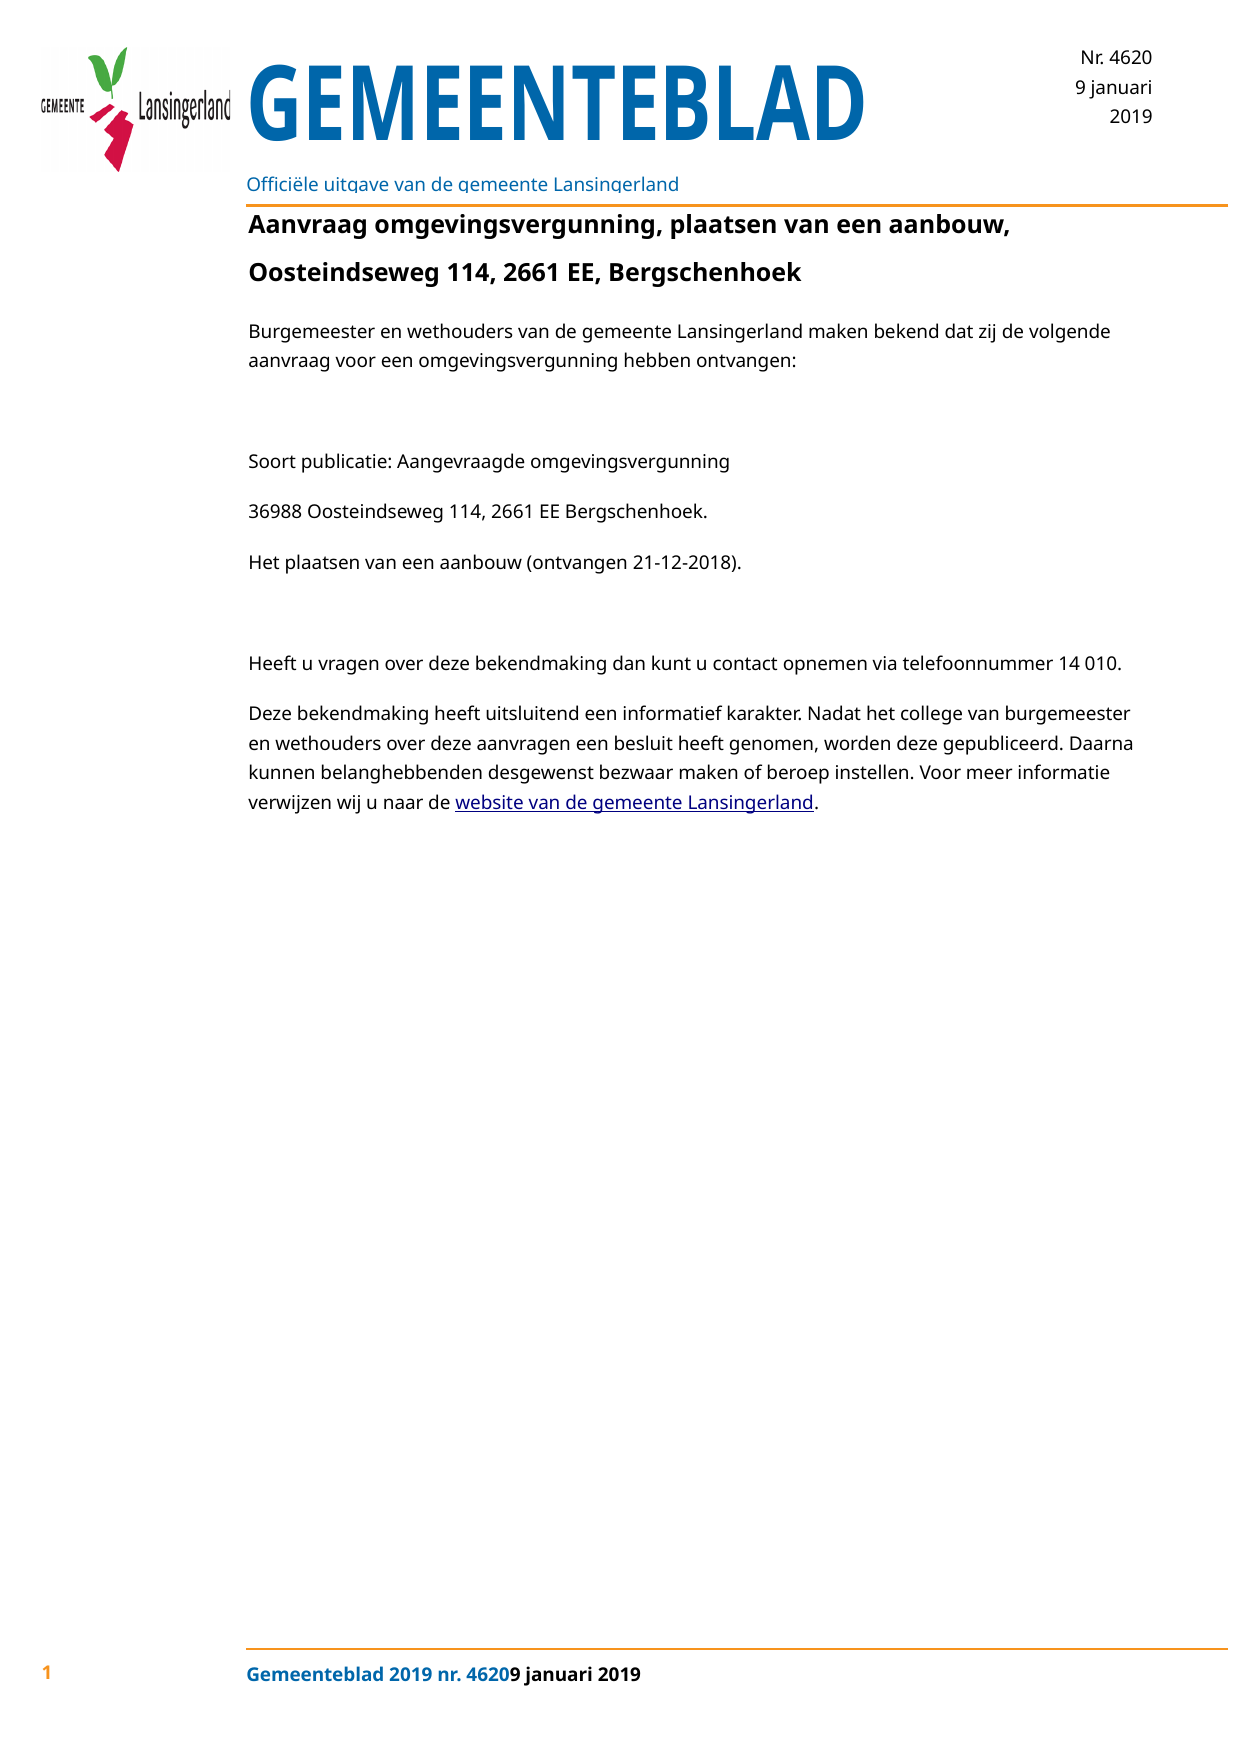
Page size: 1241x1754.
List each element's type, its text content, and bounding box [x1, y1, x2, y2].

text Het plaatsen van een aanbouw (ontvangen 21-12-2018). [248, 549, 1152, 575]
text Heeft u vragen over deze bekendmaking dan kunt u contact opnemen via telefoonnummer 14 010. [248, 650, 1152, 676]
text Deze bekendmaking heeft uitsluitend een informatief karakter. Nadat het college van burgemeester en wethouders over deze aanvragen een besluit heeft genomen, worden deze gepubliceerd. Daarna kunnen belanghebbenden desgewenst bezwaar maken of beroep instellen. Voor meer informatie verwijzen wij u naar de website van de gemeente Lansingerland. [248, 700, 1152, 815]
text Burgemeester en wethouders van de gemeente Lansingerland maken bekend dat zij de volgende aanvraag voor een omgevingsvergunning hebben ontvangen: [248, 318, 1152, 373]
text Soort publicatie: Aangevraagde omgevingsvergunning [248, 448, 1152, 474]
text Aanvraag omgevingsvergunning, plaatsen van een aanbouw, Oosteindseweg 114, 2661 EE, Bergschenhoek [248, 207, 1152, 288]
text 36988 Oosteindseweg 114, 2661 EE Bergschenhoek. [248, 499, 1152, 524]
picture [41, 47, 231, 172]
